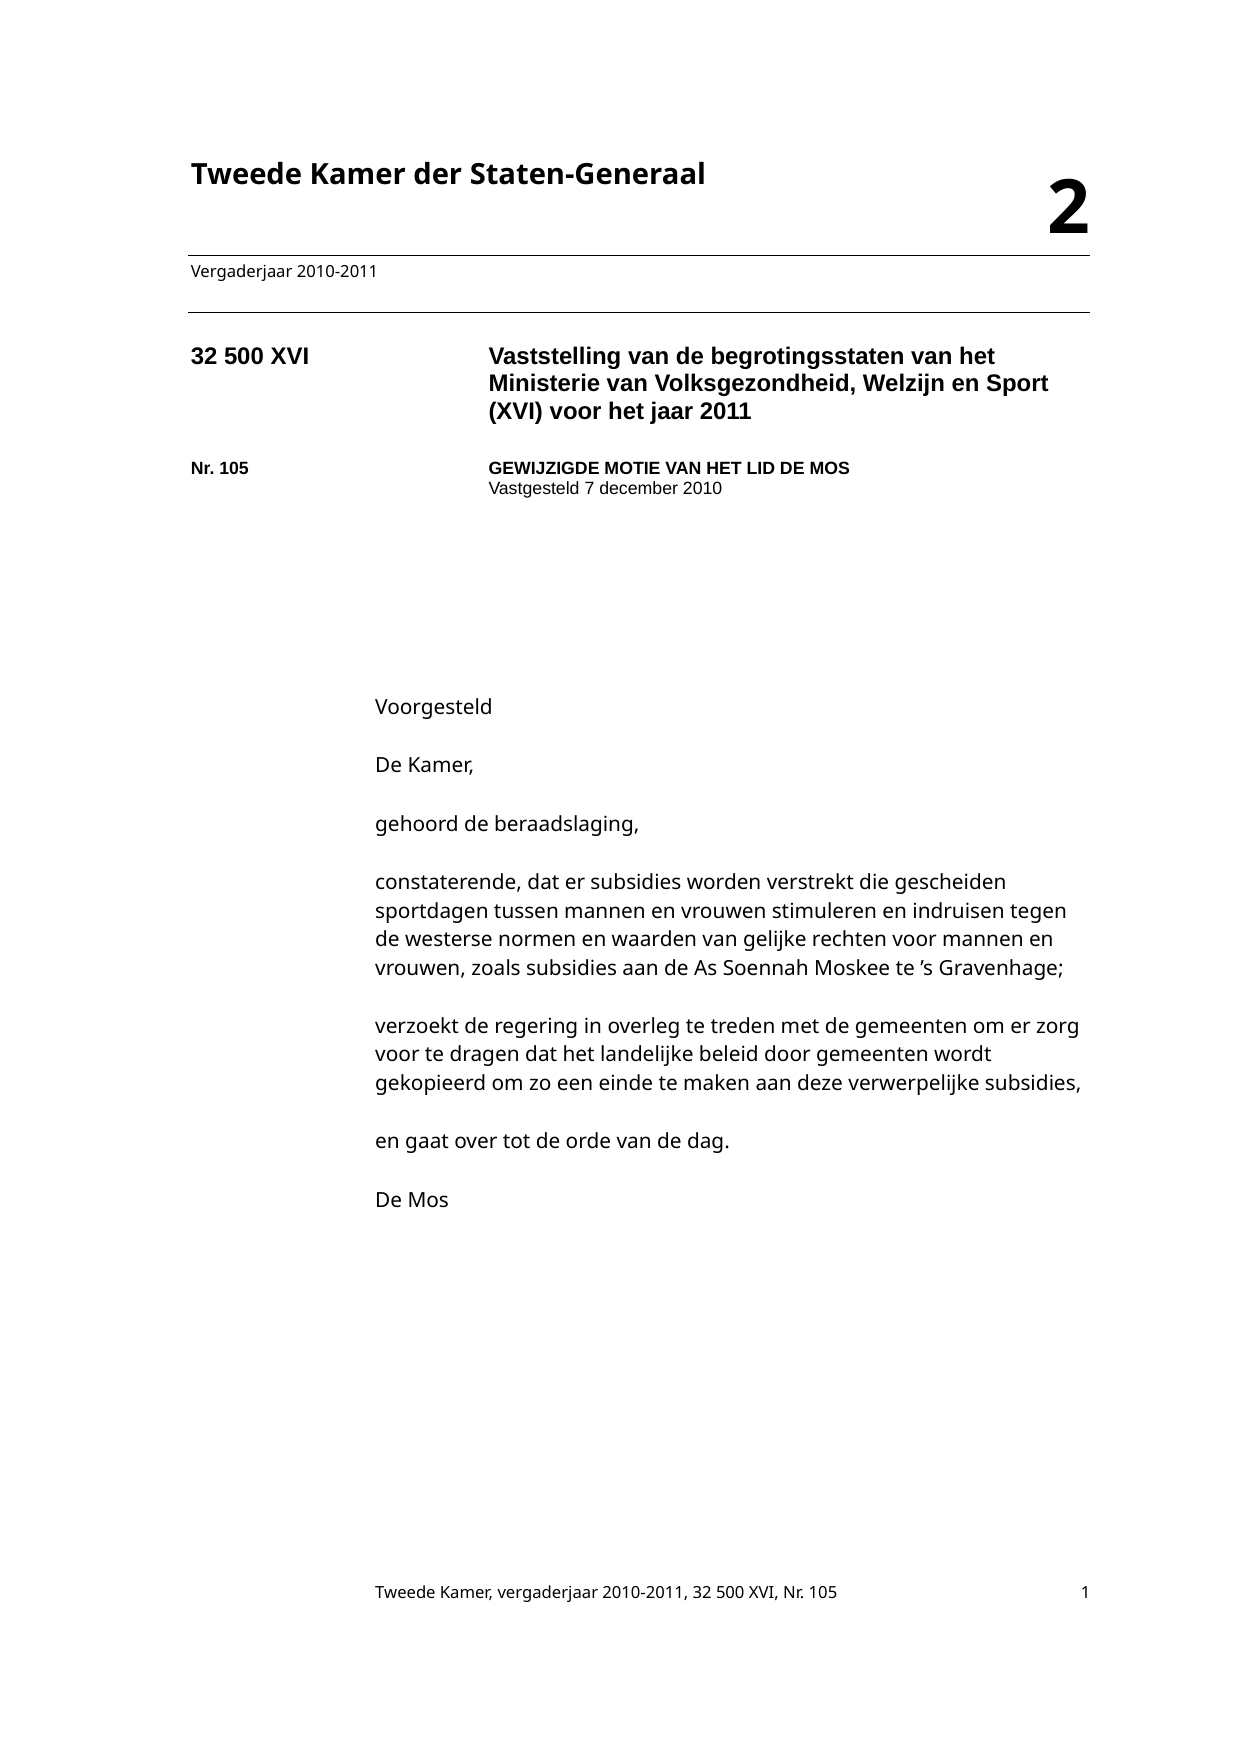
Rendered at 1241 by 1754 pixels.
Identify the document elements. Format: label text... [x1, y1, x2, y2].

text Voorgesteld [375, 692, 1090, 721]
text De Mos [375, 1185, 1090, 1213]
table_header 2 [910, 150, 1090, 255]
table_cell [485, 313, 1090, 339]
table_cell GEWIJZIGDE MOTIE VAN HET LID DE MOS Vastgesteld 7 december 2010 [485, 455, 1090, 573]
table_cell Vaststelling van de begrotingsstaten van het Ministerie van Volksgezondheid, Welzijn en Sport (XVI) voor het jaar 2011 [485, 339, 1090, 454]
table_header Tweede Kamer der Staten-Generaal [188, 150, 909, 255]
table_cell 32 500 XVI [188, 339, 485, 454]
text en gaat over tot de orde van de dag. [375, 1126, 1090, 1155]
text De Kamer, [375, 751, 1090, 779]
table_cell Nr. 105 [188, 455, 485, 573]
text gehoord de beraadslaging, [375, 809, 1090, 837]
table_cell Vergaderjaar 2010-2011 [188, 256, 485, 312]
text constaterende, dat er subsidies worden verstrekt die gescheiden sportdagen tussen mannen en vrouwen stimuleren en indruisen tegen de westerse normen en waarden van gelijke rechten voor mannen en vrouwen, zoals subsidies aan de As Soennah Moskee te ’s Gravenhage; [375, 867, 1090, 981]
table_cell [188, 313, 485, 339]
text verzoekt de regering in overleg te treden met de gemeenten om er zorg voor te dragen dat het landelijke beleid door gemeenten wordt gekopieerd om zo een einde te maken aan deze verwerpelijke subsidies, [375, 1011, 1090, 1096]
table_cell [485, 256, 1090, 312]
